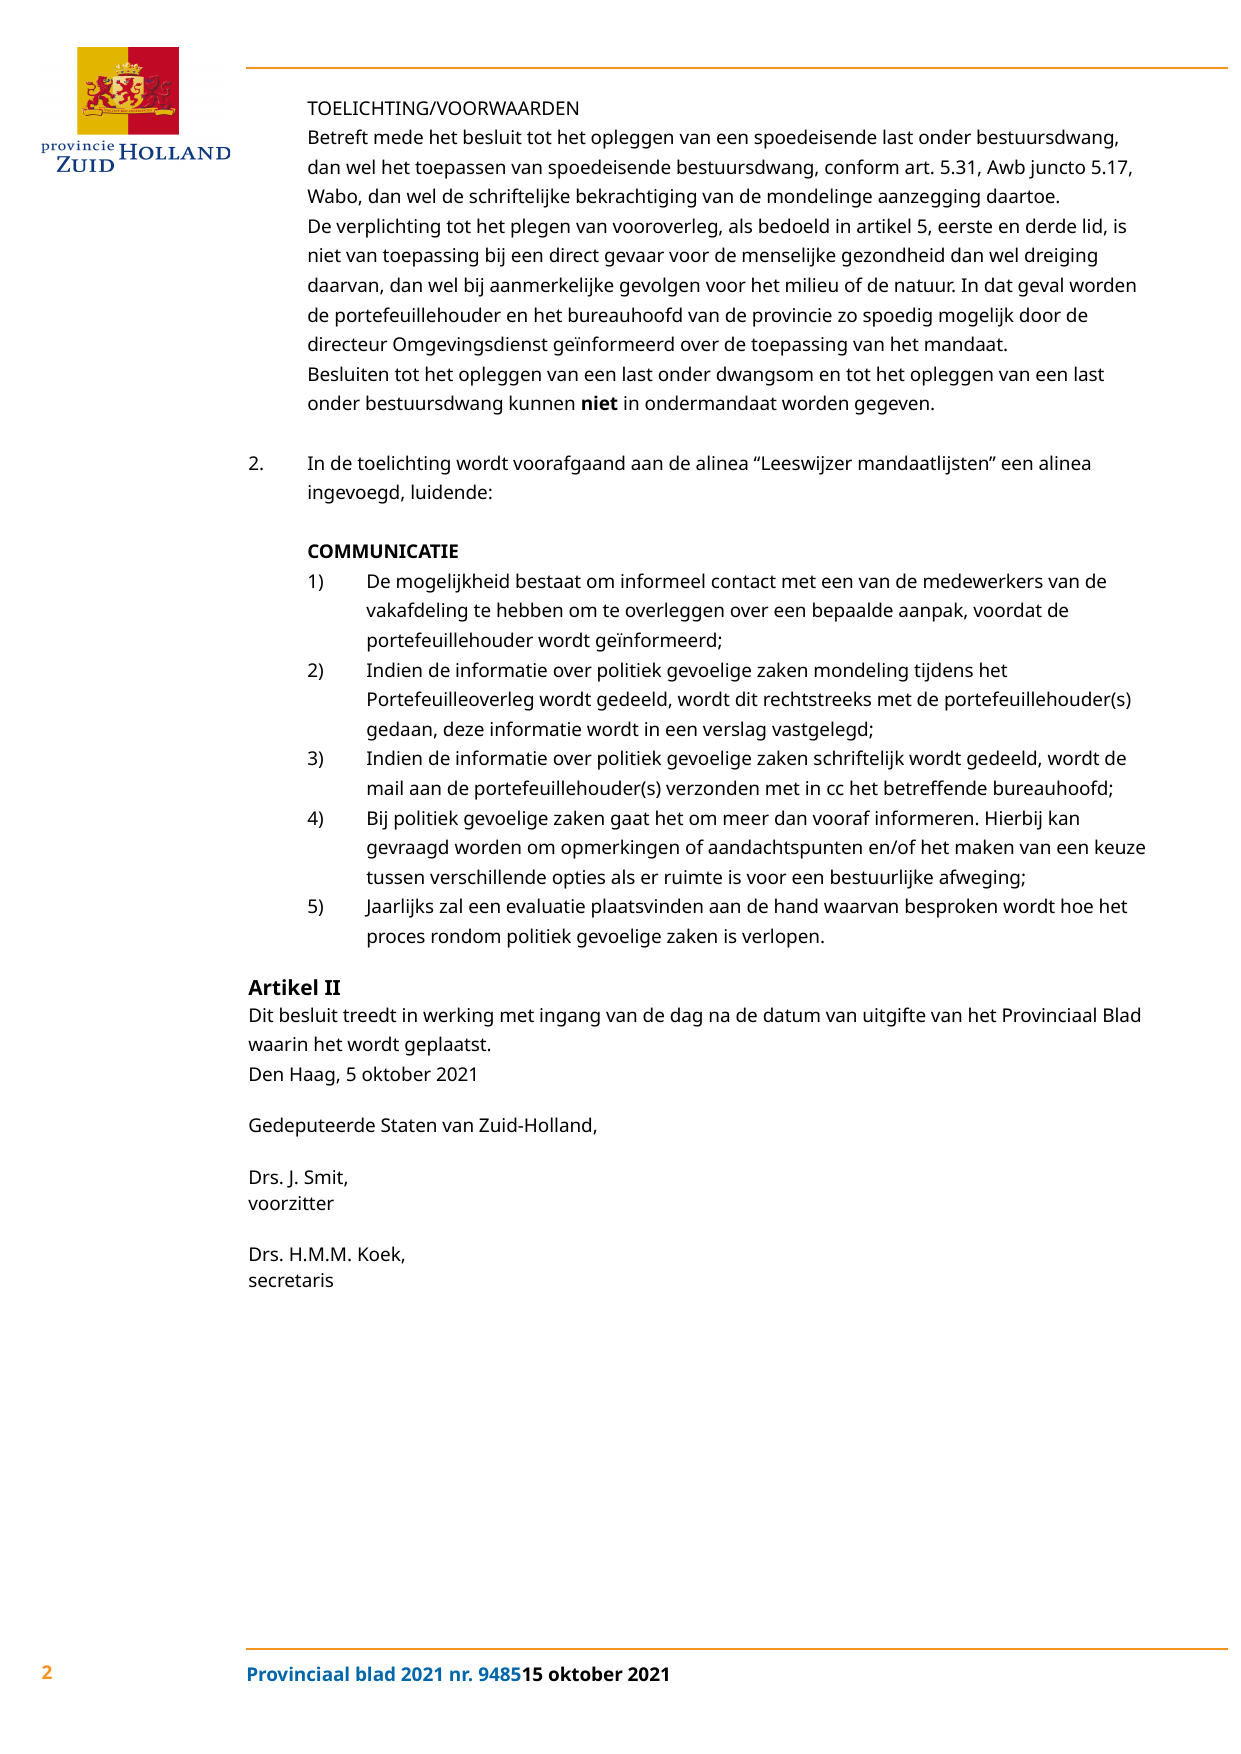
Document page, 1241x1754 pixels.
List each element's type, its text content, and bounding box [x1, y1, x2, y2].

list De mogelijkheid bestaat om informeel contact met een van de medewerkers van de vakafdeling te hebben om te overleggen over een bepaalde aanpak, voordat de portefeuillehouder wordt geïnformeerd; [307, 568, 1152, 653]
list Jaarlijks zal een evaluatie plaatsvinden aan de hand waarvan besproken wordt hoe het proces rondom politiek gevoelige zaken is verlopen. [307, 893, 1152, 949]
list COMMUNICATIE [248, 538, 1152, 564]
text Drs. H.M.M. Koek, [248, 1241, 1152, 1267]
list Betreft mede het besluit tot het opleggen van een spoedeisende last onder bestuursdwang, [248, 124, 1152, 150]
text Drs. J. Smit, [248, 1164, 1152, 1190]
list Indien de informatie over politiek gevoelige zaken mondeling tijdens het Portefeuilleoverleg wordt gedeeld, wordt dit rechtstreeks met de portefeuillehouder(s) gedaan, deze informatie wordt in een verslag vastgelegd; [307, 657, 1152, 742]
text Gedeputeerde Staten van Zuid-Holland, [248, 1113, 1152, 1138]
picture [41, 47, 231, 172]
text voorzitter [248, 1190, 1152, 1216]
text Artikel II [248, 973, 1152, 1002]
list De verplichting tot het plegen van vooroverleg, als bedoeld in artikel 5, eerste en derde lid, is niet van toepassing bij een direct gevaar voor de menselijke gezondheid dan wel dreiging daarvan, dan wel bij aanmerkelijke gevolgen voor het milieu of de natuur. In dat geval worden de portefeuillehouder en het bureauhoofd van de provincie zo spoedig mogelijk door de directeur Omgevingsdienst geïnformeerd over de toepassing van het mandaat. [248, 213, 1152, 357]
list Bij politiek gevoelige zaken gaat het om meer dan vooraf informeren. Hierbij kan gevraagd worden om opmerkingen of aandachtspunten en/of het maken van een keuze tussen verschillende opties als er ruimte is voor een bestuurlijke afweging; [307, 805, 1152, 890]
list dan wel het toepassen van spoedeisende bestuursdwang, conform art. 5.31, Awb juncto 5.17, Wabo, dan wel de schriftelijke bekrachtiging van de mondelinge aanzegging daartoe. [248, 154, 1152, 209]
list In de toelichting wordt voorafgaand aan de alinea “Leeswijzer mandaatlijsten” een alinea ingevoegd, luidende: [248, 450, 1152, 505]
text Dit besluit treedt in werking met ingang van de dag na de datum van uitgifte van het Provinciaal Blad waarin het wordt geplaatst. [248, 1002, 1152, 1057]
list Indien de informatie over politiek gevoelige zaken schriftelijk wordt gedeeld, wordt de mail aan de portefeuillehouder(s) verzonden met in cc het betreffende bureauhoofd; [307, 746, 1152, 801]
list Besluiten tot het opleggen van een last onder dwangsom en tot het opleggen van een last onder bestuursdwang kunnen niet in ondermandaat worden gegeven. [248, 361, 1152, 416]
list TOELICHTING/VOORWAARDEN [248, 95, 1152, 121]
text Den Haag, 5 oktober 2021 [248, 1061, 1152, 1087]
text secretaris [248, 1267, 1152, 1293]
